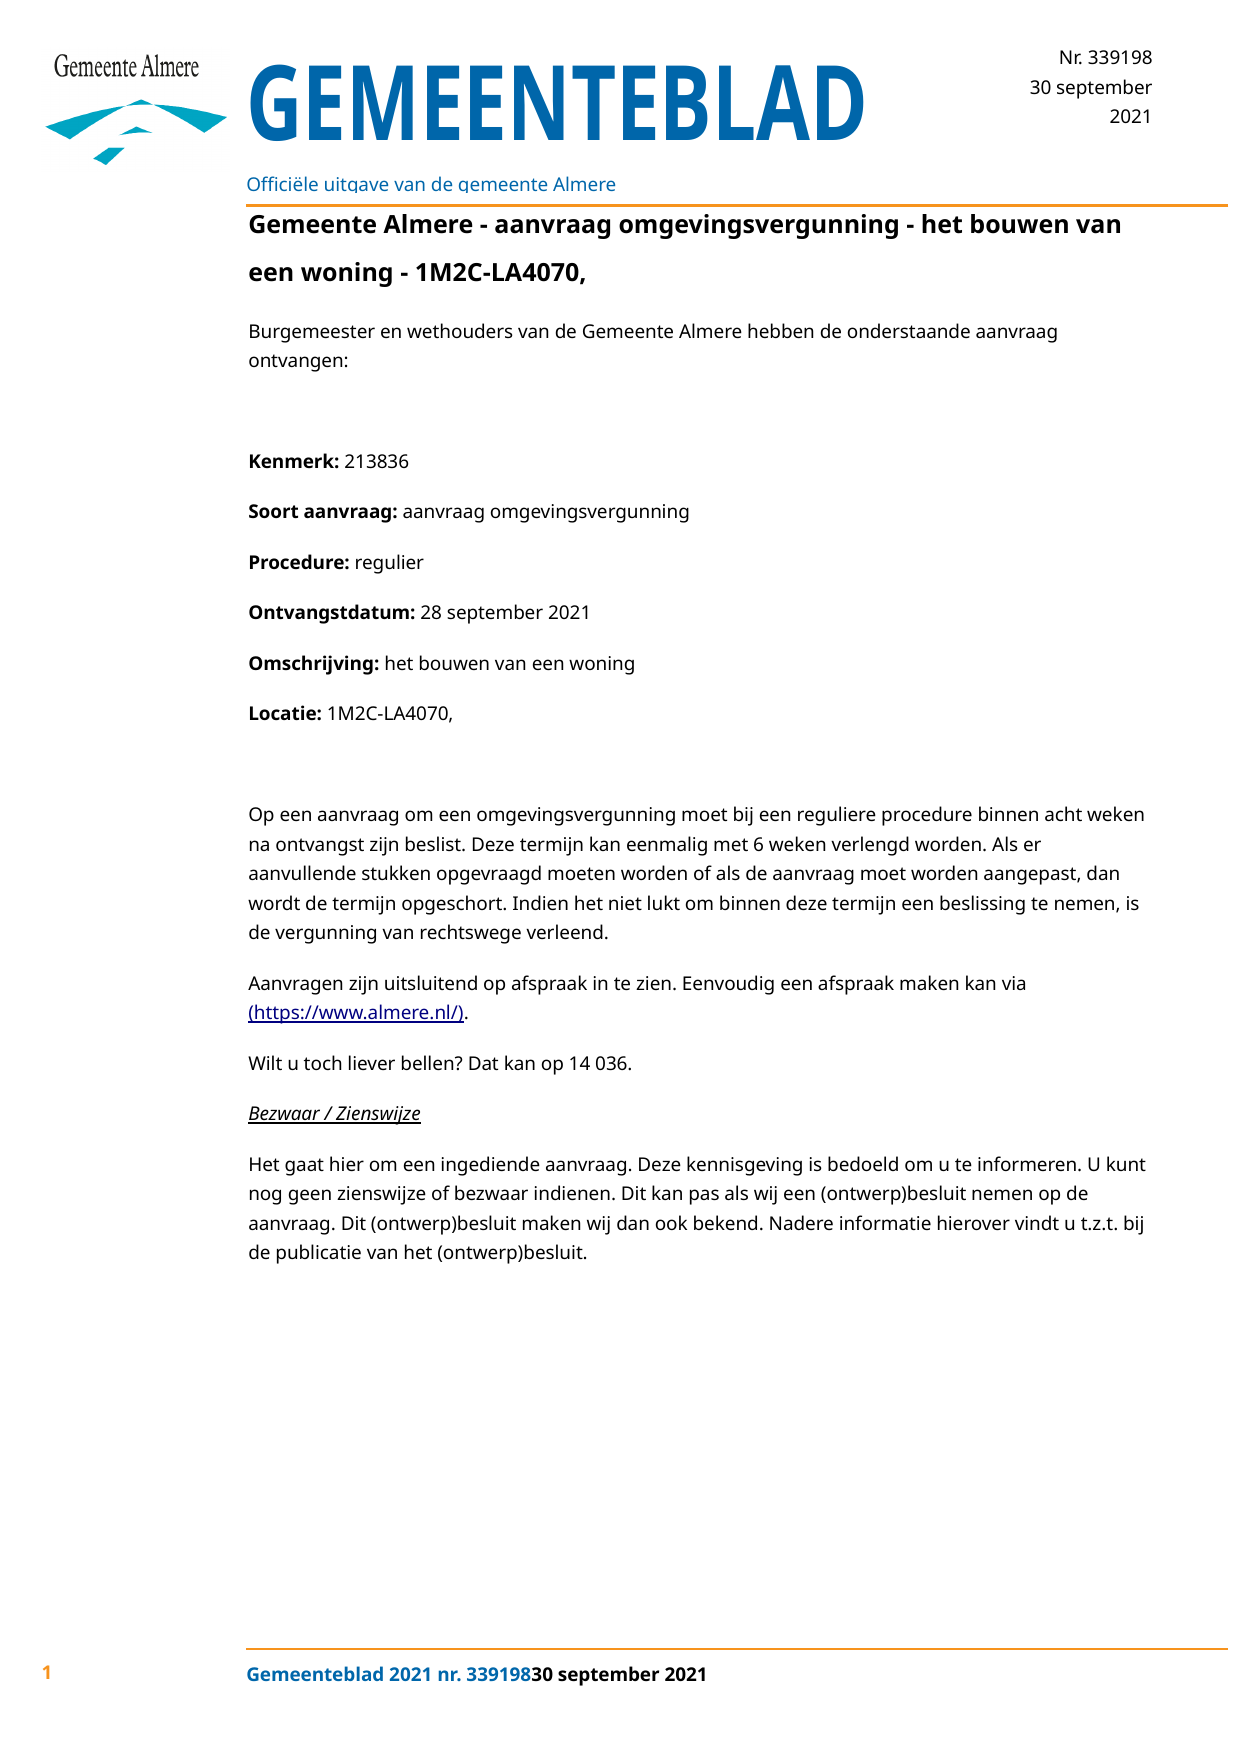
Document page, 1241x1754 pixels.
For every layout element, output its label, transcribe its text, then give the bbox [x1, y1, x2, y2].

text Locatie: 1M2C-LA4070, [248, 700, 1152, 726]
text Wilt u toch liever bellen? Dat kan op 14 036. [248, 1050, 1152, 1076]
text Gemeente Almere - aanvraag omgevingsvergunning - het bouwen van een woning - 1M2C-LA4070, [248, 207, 1152, 288]
text Burgemeester en wethouders van de Gemeente Almere hebben de onderstaande aanvraag ontvangen: [248, 318, 1152, 373]
text Kenmerk: 213836 [248, 448, 1152, 474]
text Omschrijving: het bouwen van een woning [248, 650, 1152, 676]
text Bezwaar / Zienswijze [248, 1100, 1152, 1126]
text Soort aanvraag: aanvraag omgevingsvergunning [248, 499, 1152, 524]
picture [41, 47, 231, 172]
text Op een aanvraag om een omgevingsvergunning moet bij een reguliere procedure binnen acht weken na ontvangst zijn beslist. Deze termijn kan eenmalig met 6 weken verlengd worden. Als er aanvullende stukken opgevraagd moeten worden of als de aanvraag moet worden aangepast, dan wordt de termijn opgeschort. Indien het niet lukt om binnen deze termijn een beslissing te nemen, is de vergunning van rechtswege verleend. [248, 801, 1152, 945]
text Procedure: regulier [248, 549, 1152, 575]
text Ontvangstdatum: 28 september 2021 [248, 599, 1152, 625]
text Het gaat hier om een ingediende aanvraag. Deze kennisgeving is bedoeld om u te informeren. U kunt nog geen zienswijze of bezwaar indienen. Dit kan pas als wij een (ontwerp)besluit nemen op de aanvraag. Dit (ontwerp)besluit maken wij dan ook bekend. Nadere informatie hierover vindt u t.z.t. bij de publicatie van het (ontwerp)besluit. [248, 1151, 1152, 1265]
text Aanvragen zijn uitsluitend op afspraak in te zien. Eenvoudig een afspraak maken kan via (https://www.almere.nl/). [248, 970, 1152, 1025]
